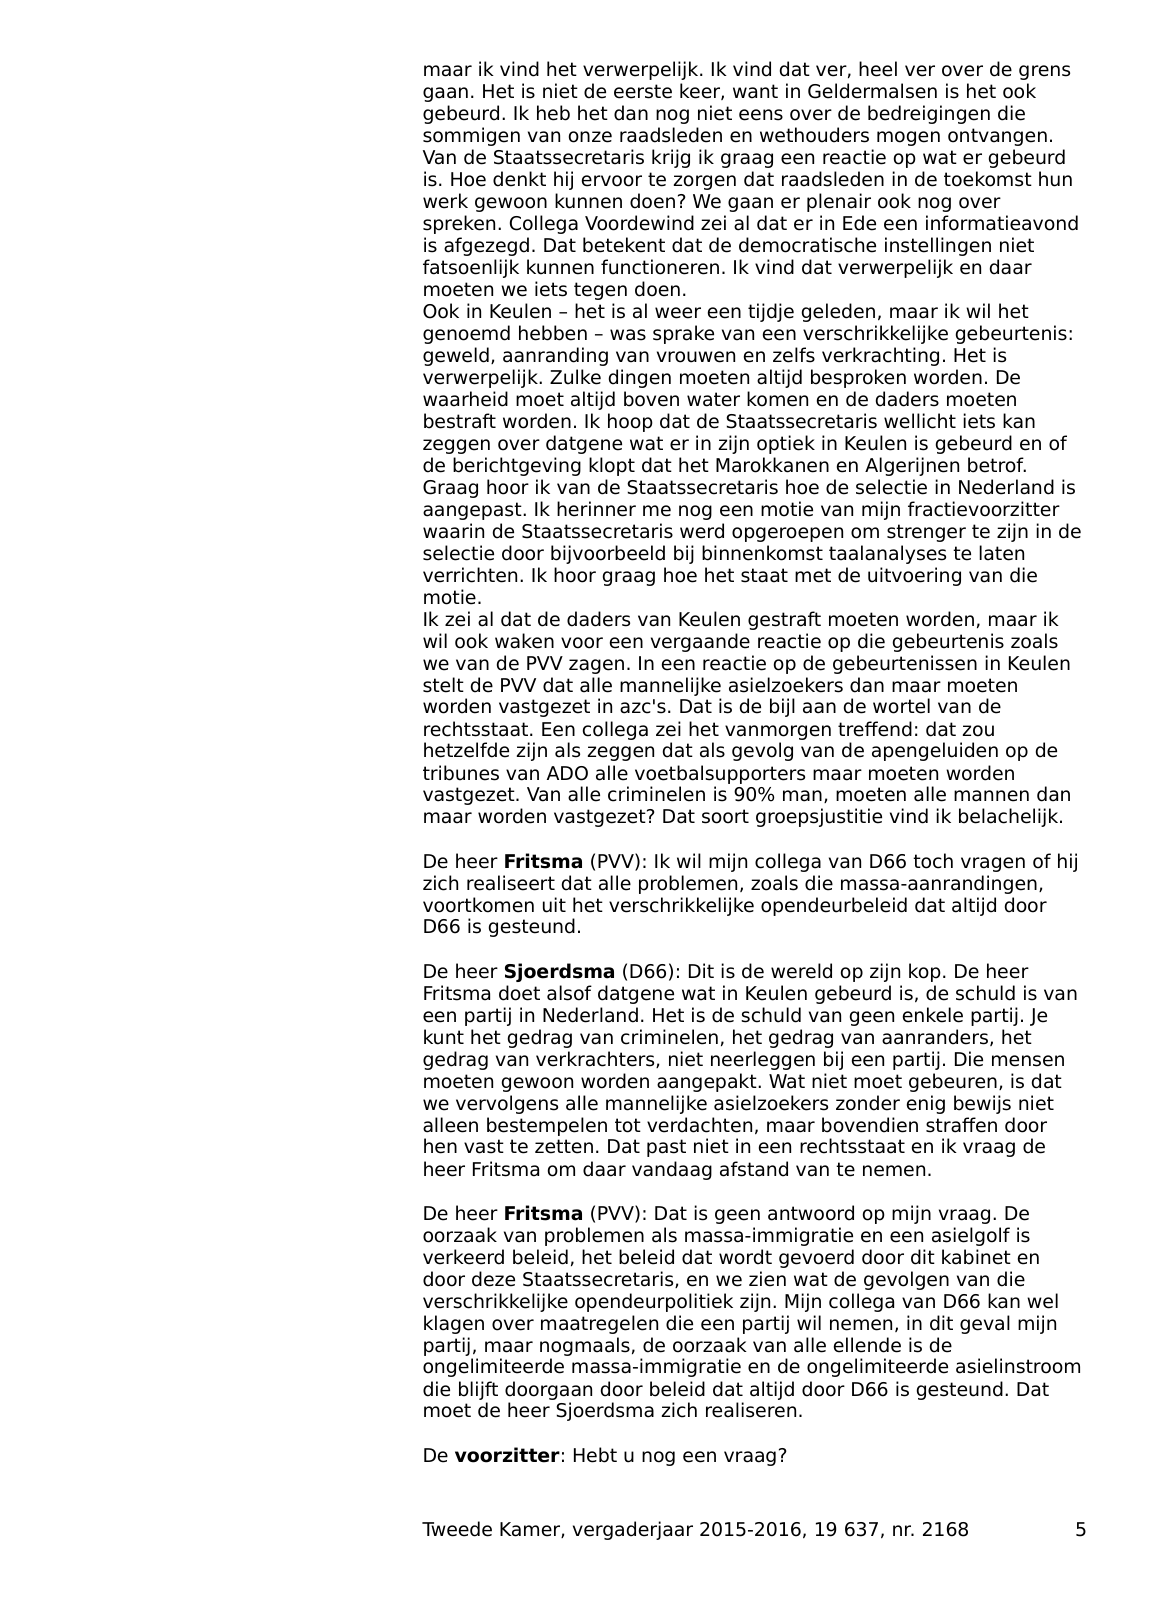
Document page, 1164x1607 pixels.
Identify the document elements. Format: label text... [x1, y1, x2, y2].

text De heer Fritsma (PVV): Ik wil mijn collega van D66 toch vragen of hij zich realiseert dat alle problemen, zoals die massa-aanrandingen, voortkomen uit het verschrikkelijke opendeurbeleid dat altijd door D66 is gesteund. [422, 851, 1087, 938]
text Ook in Keulen – het is al weer een tijdje geleden, maar ik wil het genoemd hebben – was sprake van een verschrikkelijke gebeurtenis: geweld, aanranding van vrouwen en zelfs verkrachting. Het is verwerpelijk. Zulke dingen moeten altijd besproken worden. De waarheid moet altijd boven water komen en de daders moeten bestraft worden. Ik hoop dat de Staatssecretaris wellicht iets kan zeggen over datgene wat er in zijn optiek in Keulen is gebeurd en of de berichtgeving klopt dat het Marokkanen en Algerijnen betrof. [422, 301, 1087, 477]
text maar ik vind het verwerpelijk. Ik vind dat ver, heel ver over de grens gaan. Het is niet de eerste keer, want in Geldermalsen is het ook gebeurd. Ik heb het dan nog niet eens over de bedreigingen die sommigen van onze raadsleden en wethouders mogen ontvangen. Van de Staatssecretaris krijg ik graag een reactie op wat er gebeurd is. Hoe denkt hij ervoor te zorgen dat raadsleden in de toekomst hun werk gewoon kunnen doen? We gaan er plenair ook nog over spreken. Collega Voordewind zei al dat er in Ede een informatieavond is afgezegd. Dat betekent dat de democratische instellingen niet fatsoenlijk kunnen functioneren. Ik vind dat verwerpelijk en daar moeten we iets tegen doen. [422, 59, 1087, 301]
text Graag hoor ik van de Staatssecretaris hoe de selectie in Nederland is aangepast. Ik herinner me nog een motie van mijn fractievoorzitter waarin de Staatssecretaris werd opgeroepen om strenger te zijn in de selectie door bijvoorbeeld bij binnenkomst taalanalyses te laten verrichten. Ik hoor graag hoe het staat met de uitvoering van die motie. [422, 477, 1087, 608]
text Ik zei al dat de daders van Keulen gestraft moeten worden, maar ik wil ook waken voor een vergaande reactie op die gebeurtenis zoals we van de PVV zagen. In een reactie op de gebeurtenissen in Keulen stelt de PVV dat alle mannelijke asielzoekers dan maar moeten worden vastgezet in azc's. Dat is de bijl aan de wortel van de rechtsstaat. Een collega zei het vanmorgen treffend: dat zou hetzelfde zijn als zeggen dat als gevolg van de apengeluiden op de tribunes van ADO alle voetbalsupporters maar moeten worden vastgezet. Van alle criminelen is 90% man, moeten alle mannen dan maar worden vastgezet? Dat soort groepsjustitie vind ik belachelijk. [422, 608, 1087, 828]
text De heer Sjoerdsma (D66): Dit is de wereld op zijn kop. De heer Fritsma doet alsof datgene wat in Keulen gebeurd is, de schuld is van een partij in Nederland. Het is de schuld van geen enkele partij. Je kunt het gedrag van criminelen, het gedrag van aanranders, het gedrag van verkrachters, niet neerleggen bij een partij. Die mensen moeten gewoon worden aangepakt. Wat niet moet gebeuren, is dat we vervolgens alle mannelijke asielzoekers zonder enig bewijs niet alleen bestempelen tot verdachten, maar bovendien straffen door hen vast te zetten. Dat past niet in een rechtsstaat en ik vraag de heer Fritsma om daar vandaag afstand van te nemen. [422, 961, 1087, 1180]
text De voorzitter: Hebt u nog een vraag? [422, 1444, 1087, 1467]
text De heer Fritsma (PVV): Dat is geen antwoord op mijn vraag. De oorzaak van problemen als massa-immigratie en een asielgolf is verkeerd beleid, het beleid dat wordt gevoerd door dit kabinet en door deze Staatssecretaris, en we zien wat de gevolgen van die verschrikkelijke opendeurpolitiek zijn. Mijn collega van D66 kan wel klagen over maatregelen die een partij wil nemen, in dit geval mijn partij, maar nogmaals, de oorzaak van alle ellende is de ongelimiteerde massa-immigratie en de ongelimiteerde asielinstroom die blijft doorgaan door beleid dat altijd door D66 is gesteund. Dat moet de heer Sjoerdsma zich realiseren. [422, 1203, 1087, 1422]
